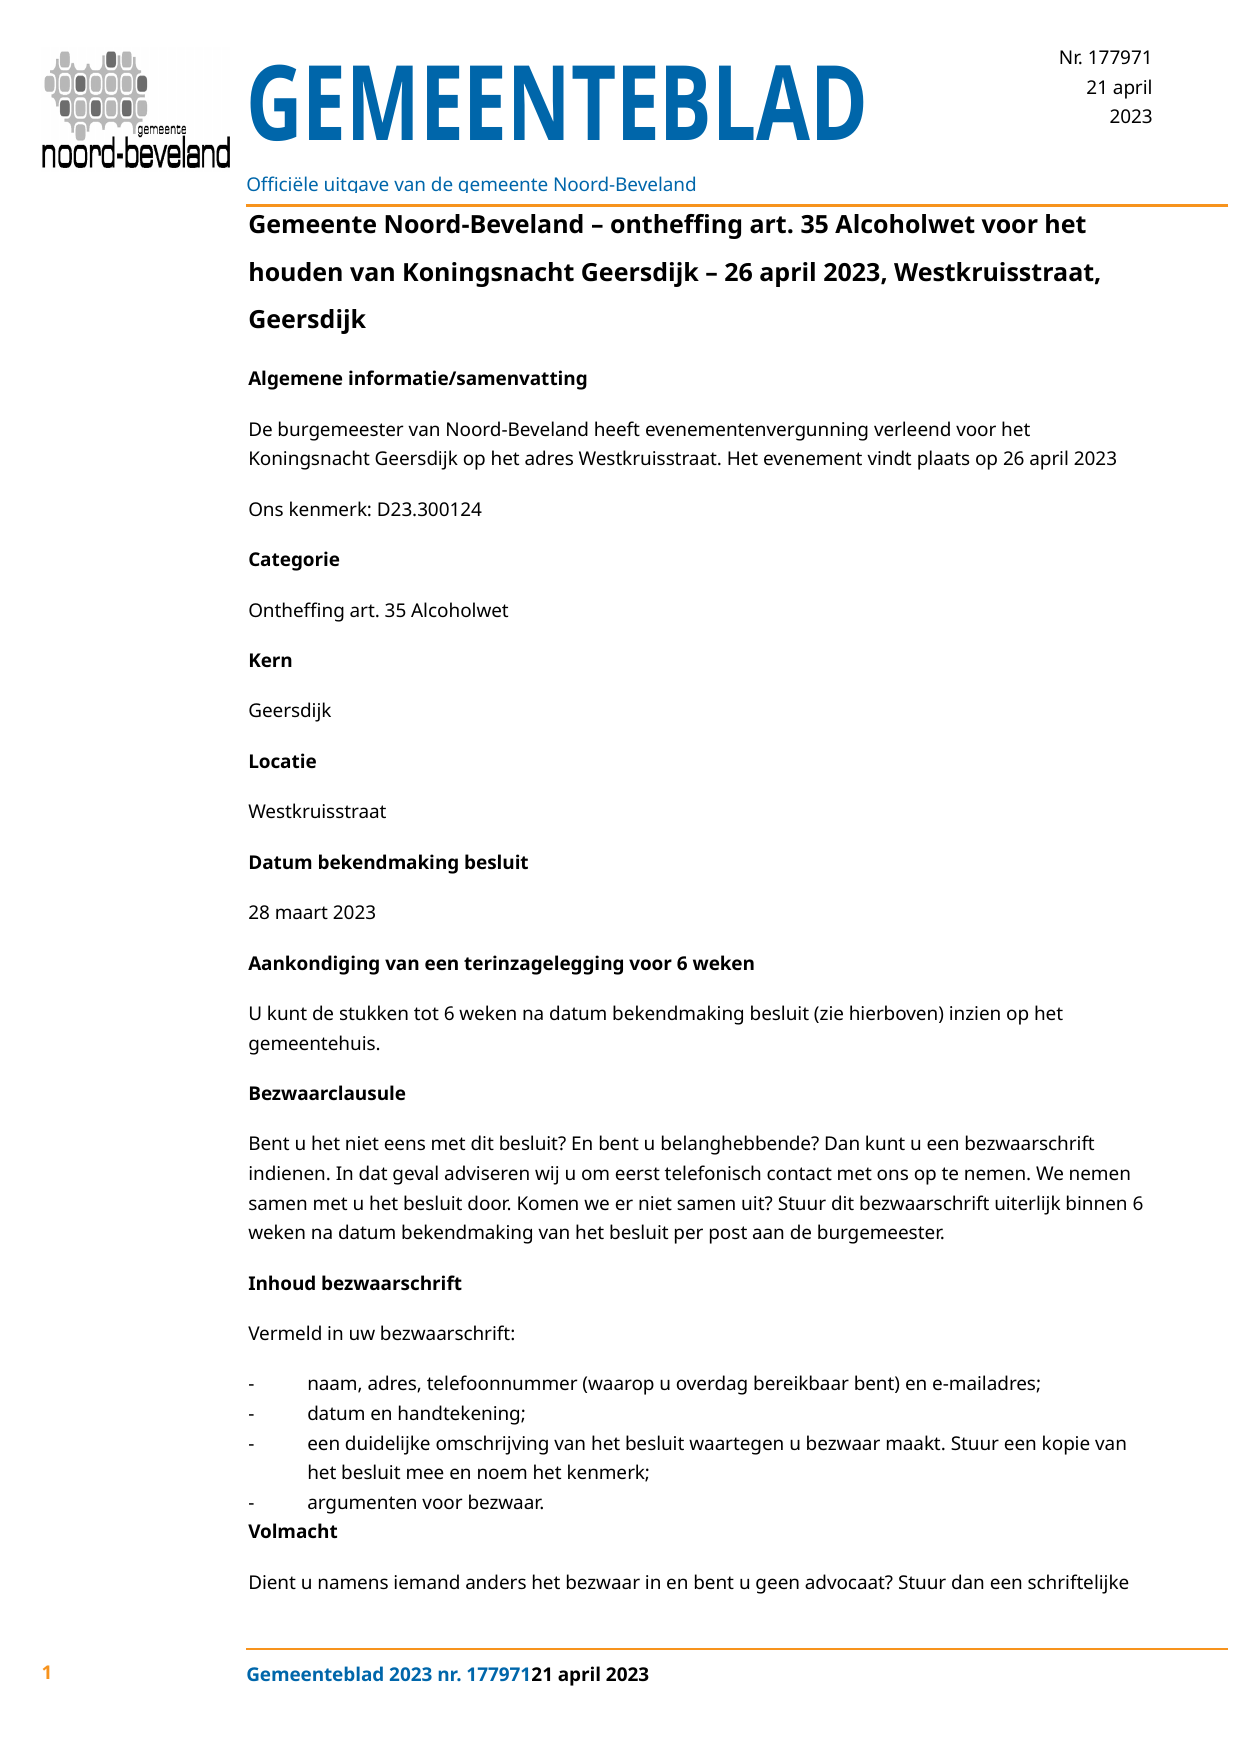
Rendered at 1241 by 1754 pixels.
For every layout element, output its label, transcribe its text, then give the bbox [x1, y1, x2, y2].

text Dient u namens iemand anders het bezwaar in en bent u geen advocaat? Stuur dan een schriftelijke [248, 1569, 1152, 1594]
text Ontheffing art. 35 Alcoholwet [248, 597, 1152, 622]
text Kern [248, 647, 1152, 673]
list een duidelijke omschrijving van het besluit waartegen u bezwaar maakt. Stuur een kopie van het besluit mee en noem het kenmerk; [248, 1430, 1152, 1485]
text De burgemeester van Noord-Beveland heeft evenementenvergunning verleend voor het Koningsnacht Geersdijk op het adres Westkruisstraat. Het evenement vindt plaats op 26 april 2023 [248, 416, 1152, 471]
list argumenten voor bezwaar. [248, 1489, 1152, 1514]
text Ons kenmerk: D23.300124 [248, 496, 1152, 522]
list datum en handtekening; [248, 1400, 1152, 1426]
text Bezwaarclausule [248, 1080, 1152, 1106]
text Westkruisstraat [248, 798, 1152, 824]
text U kunt de stukken tot 6 weken na datum bekendmaking besluit (zie hierboven) inzien op het gemeentehuis. [248, 1000, 1152, 1055]
picture [41, 47, 231, 172]
list naam, adres, telefoonnummer (waarop u overdag bereikbaar bent) en e-mailadres; [248, 1371, 1152, 1396]
text Gemeente Noord-Beveland – ontheffing art. 35 Alcoholwet voor het houden van Koningsnacht Geersdijk – 26 april 2023, Westkruisstraat, Geersdijk [248, 207, 1152, 336]
text Bent u het niet eens met dit besluit? En bent u belanghebbende? Dan kunt u een bezwaarschrift indienen. In dat geval adviseren wij u om eerst telefonisch contact met ons op te nemen. We nemen samen met u het besluit door. Komen we er niet samen uit? Stuur dit bezwaarschrift uiterlijk binnen 6 weken na datum bekendmaking van het besluit per post aan de burgemeester. [248, 1131, 1152, 1245]
text 28 maart 2023 [248, 899, 1152, 925]
text Volmacht [248, 1518, 1152, 1544]
text Vermeld in uw bezwaarschrift: [248, 1320, 1152, 1346]
text Locatie [248, 748, 1152, 774]
text Geersdijk [248, 698, 1152, 723]
text Categorie [248, 546, 1152, 572]
text Datum bekendmaking besluit [248, 849, 1152, 874]
text Aankondiging van een terinzagelegging voor 6 weken [248, 950, 1152, 975]
text Algemene informatie/samenvatting [248, 366, 1152, 391]
text Inhoud bezwaarschrift [248, 1270, 1152, 1295]
